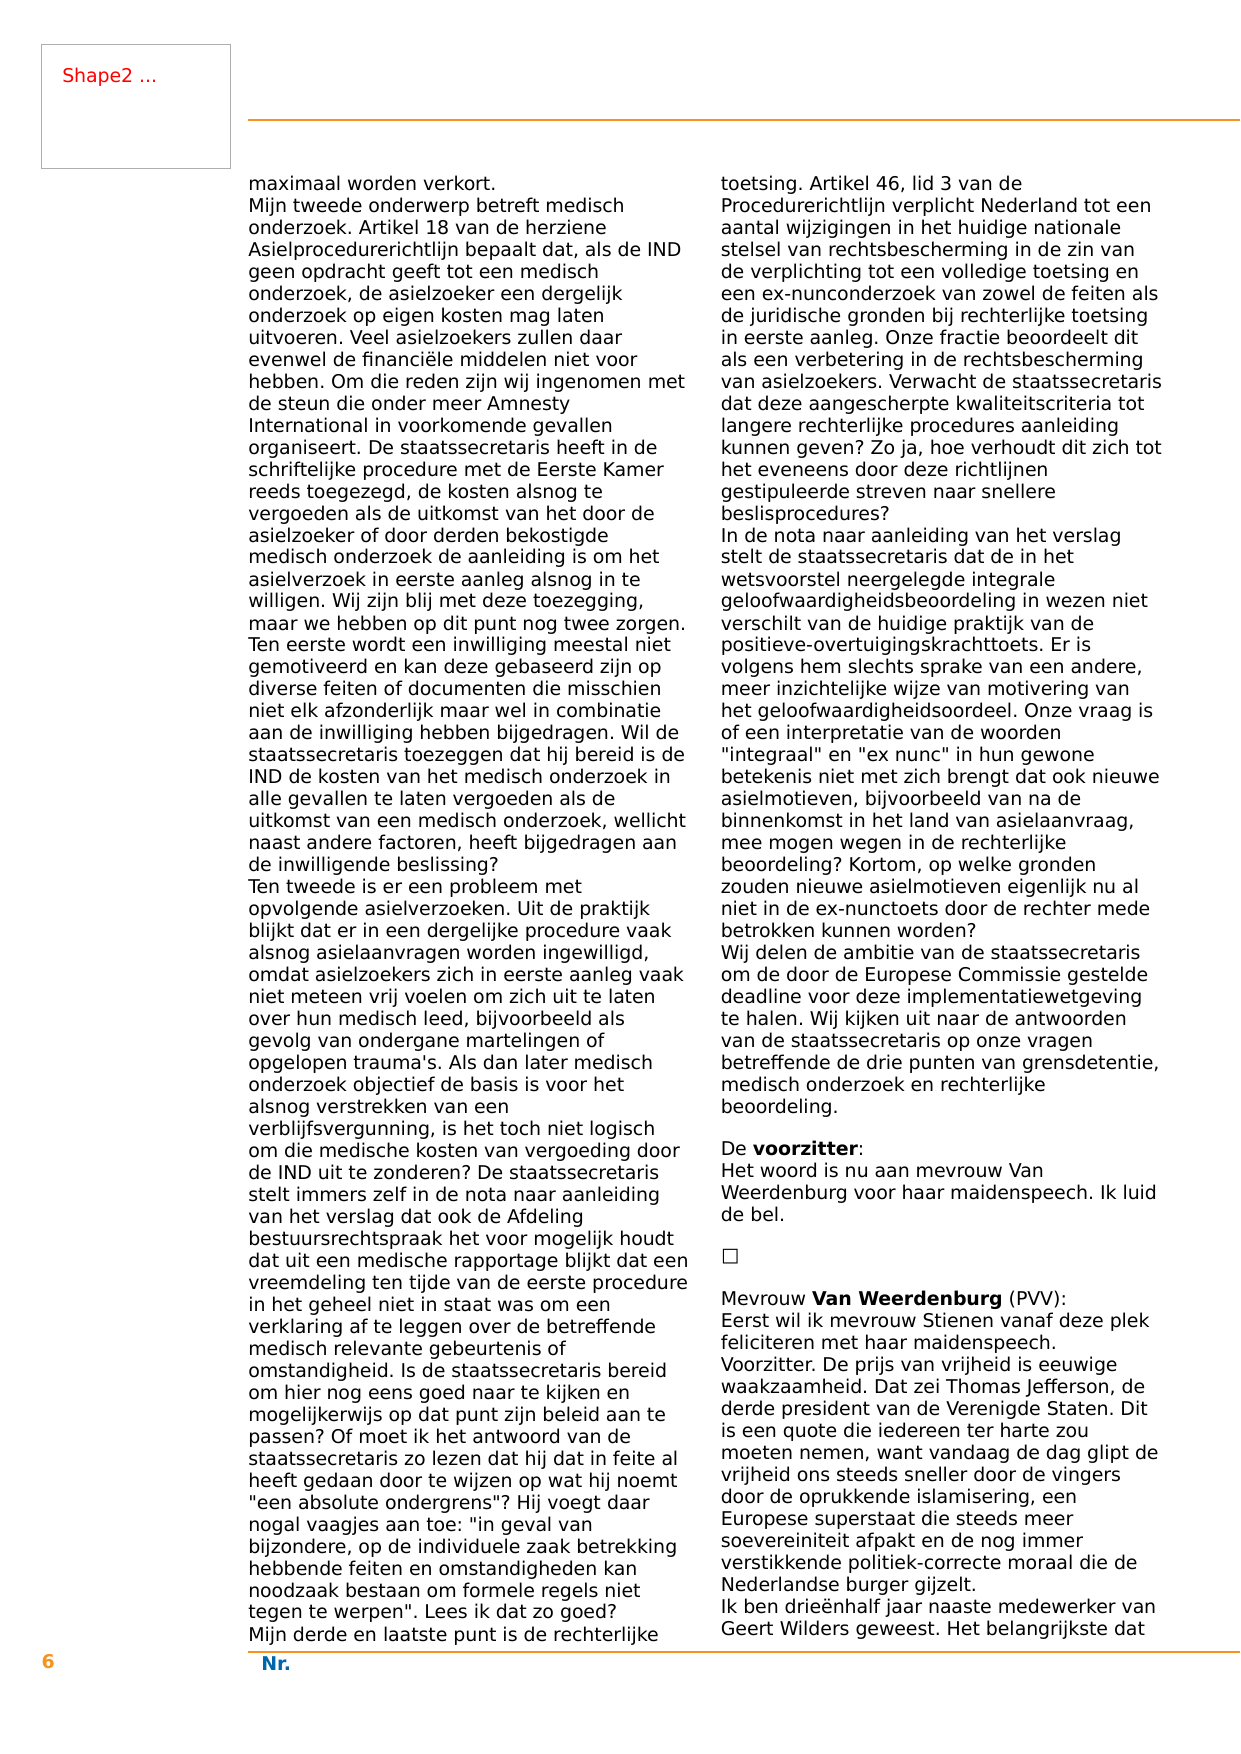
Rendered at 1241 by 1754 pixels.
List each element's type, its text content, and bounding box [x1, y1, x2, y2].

text Mijn tweede onderwerp betreft medisch onderzoek. Artikel 18 van de herziene Asielprocedurerichtlijn bepaalt dat, als de IND geen opdracht geeft tot een medisch onderzoek, de asielzoeker een dergelijk onderzoek op eigen kosten mag laten uitvoeren. Veel asielzoekers zullen daar evenwel de financiële middelen niet voor hebben. Om die reden zijn wij ingenomen met de steun die onder meer Amnesty International in voorkomende gevallen organiseert. De staatssecretaris heeft in de schriftelijke procedure met de Eerste Kamer reeds toegezegd, de kosten alsnog te vergoeden als de uitkomst van het door de asielzoeker of door derden bekostigde medisch onderzoek de aanleiding is om het asielverzoek in eerste aanleg alsnog in te willigen. Wij zijn blij met deze toezegging, maar we hebben op dit punt nog twee zorgen. [248, 195, 691, 634]
text Ten tweede is er een probleem met opvolgende asielverzoeken. Uit de praktijk blijkt dat er in een dergelijke procedure vaak alsnog asielaanvragen worden ingewilligd, omdat asielzoekers zich in eerste aanleg vaak niet meteen vrij voelen om zich uit te laten over hun medisch leed, bijvoorbeeld als gevolg van ondergane martelingen of opgelopen trauma's. Als dan later medisch onderzoek objectief de basis is voor het alsnog verstrekken van een verblijfsvergunning, is het toch niet logisch om die medische kosten van vergoeding door de IND uit te zonderen? De staatssecretaris stelt immers zelf in de nota naar aanleiding van het verslag dat ook de Afdeling bestuursrechtspraak het voor mogelijk houdt dat uit een medische rapportage blijkt dat een vreemdeling ten tijde van de eerste procedure in het geheel niet in staat was om een verklaring af te leggen over de betreffende medisch relevante gebeurtenis of omstandigheid. Is de staatssecretaris bereid om hier nog eens goed naar te kijken en mogelijkerwijs op dat punt zijn beleid aan te passen? Of moet ik het antwoord van de staatssecretaris zo lezen dat hij dat in feite al heeft gedaan door te wijzen op wat hij noemt "een absolute ondergrens"? Hij voegt daar nogal vaagjes aan toe: "in geval van bijzondere, op de individuele zaak betrekking hebbende feiten en omstandigheden kan noodzaak bestaan om formele regels niet tegen te werpen". Lees ik dat zo goed? [248, 876, 691, 1623]
text Ten eerste wordt een inwilliging meestal niet gemotiveerd en kan deze gebaseerd zijn op diverse feiten of documenten die misschien niet elk afzonderlijk maar wel in combinatie aan de inwilliging hebben bijgedragen. Wil de staatssecretaris toezeggen dat hij bereid is de IND de kosten van het medisch onderzoek in alle gevallen te laten vergoeden als de uitkomst van een medisch onderzoek, wellicht naast andere factoren, heeft bijgedragen aan de inwilligende beslissing? [248, 634, 691, 876]
text Mijn derde en laatste punt is de rechterlijke [248, 1623, 691, 1645]
text toetsing. Artikel 46, lid 3 van de Procedurerichtlijn verplicht Nederland tot een aantal wijzigingen in het huidige nationale stelsel van rechtsbescherming in de zin van de verplichting tot een volledige toetsing en een ex-nunconderzoek van zowel de feiten als de juridische gronden bij rechterlijke toetsing in eerste aanleg. Onze fractie beoordeelt dit als een verbetering in de rechtsbescherming van asielzoekers. Verwacht de staatssecretaris dat deze aangescherpte kwaliteitscriteria tot langere rechterlijke procedures aanleiding kunnen geven? Zo ja, hoe verhoudt dit zich tot het eveneens door deze richtlijnen gestipuleerde streven naar snellere beslisprocedures? [721, 173, 1163, 524]
text Mevrouw Van Weerdenburg (PVV): [721, 1288, 1163, 1310]
text Het woord is nu aan mevrouw Van Weerdenburg voor haar maidenspeech. Ik luid de bel. [721, 1160, 1163, 1226]
text Eerst wil ik mevrouw Stienen vanaf deze plek feliciteren met haar maidenspeech. [721, 1310, 1163, 1354]
text In de nota naar aanleiding van het verslag stelt de staatssecretaris dat de in het wetsvoorstel neergelegde integrale geloofwaardigheidsbeoordeling in wezen niet verschilt van de huidige praktijk van de positieve-overtuigingskrachttoets. Er is volgens hem slechts sprake van een andere, meer inzichtelijke wijze van motivering van het geloofwaardigheidsoordeel. Onze vraag is of een interpretatie van de woorden "integraal" en "ex nunc" in hun gewone betekenis niet met zich brengt dat ook nieuwe asielmotieven, bijvoorbeeld van na de binnenkomst in het land van asielaanvraag, mee mogen wegen in de rechterlijke beoordeling? Kortom, op welke gronden zouden nieuwe asielmotieven eigenlijk nu al niet in de ex-nunctoets door de rechter mede betrokken kunnen worden? [721, 524, 1163, 942]
text De voorzitter: [721, 1138, 1163, 1160]
text Voorzitter. De prijs van vrijheid is eeuwige waakzaamheid. Dat zei Thomas Jefferson, de derde president van de Verenigde Staten. Dit is een quote die iedereen ter harte zou moeten nemen, want vandaag de dag glipt de vrijheid ons steeds sneller door de vingers door de oprukkende islamisering, een Europese superstaat die steeds meer soevereiniteit afpakt en de nog immer verstikkende politiek-correcte moraal die de Nederlandse burger gijzelt. [721, 1354, 1163, 1596]
text Ik ben drieënhalf jaar naaste medewerker van Geert Wilders geweest. Het belangrijkste dat [721, 1596, 1163, 1639]
text maximaal worden verkort. [248, 173, 691, 195]
text ⬜ [721, 1246, 1163, 1268]
text Wij delen de ambitie van de staatssecretaris om de door de Europese Commissie gestelde deadline voor deze implementatiewetgeving te halen. Wij kijken uit naar de antwoorden van de staatssecretaris op onze vragen betreffende de drie punten van grensdetentie, medisch onderzoek en rechterlijke beoordeling. [721, 942, 1163, 1118]
